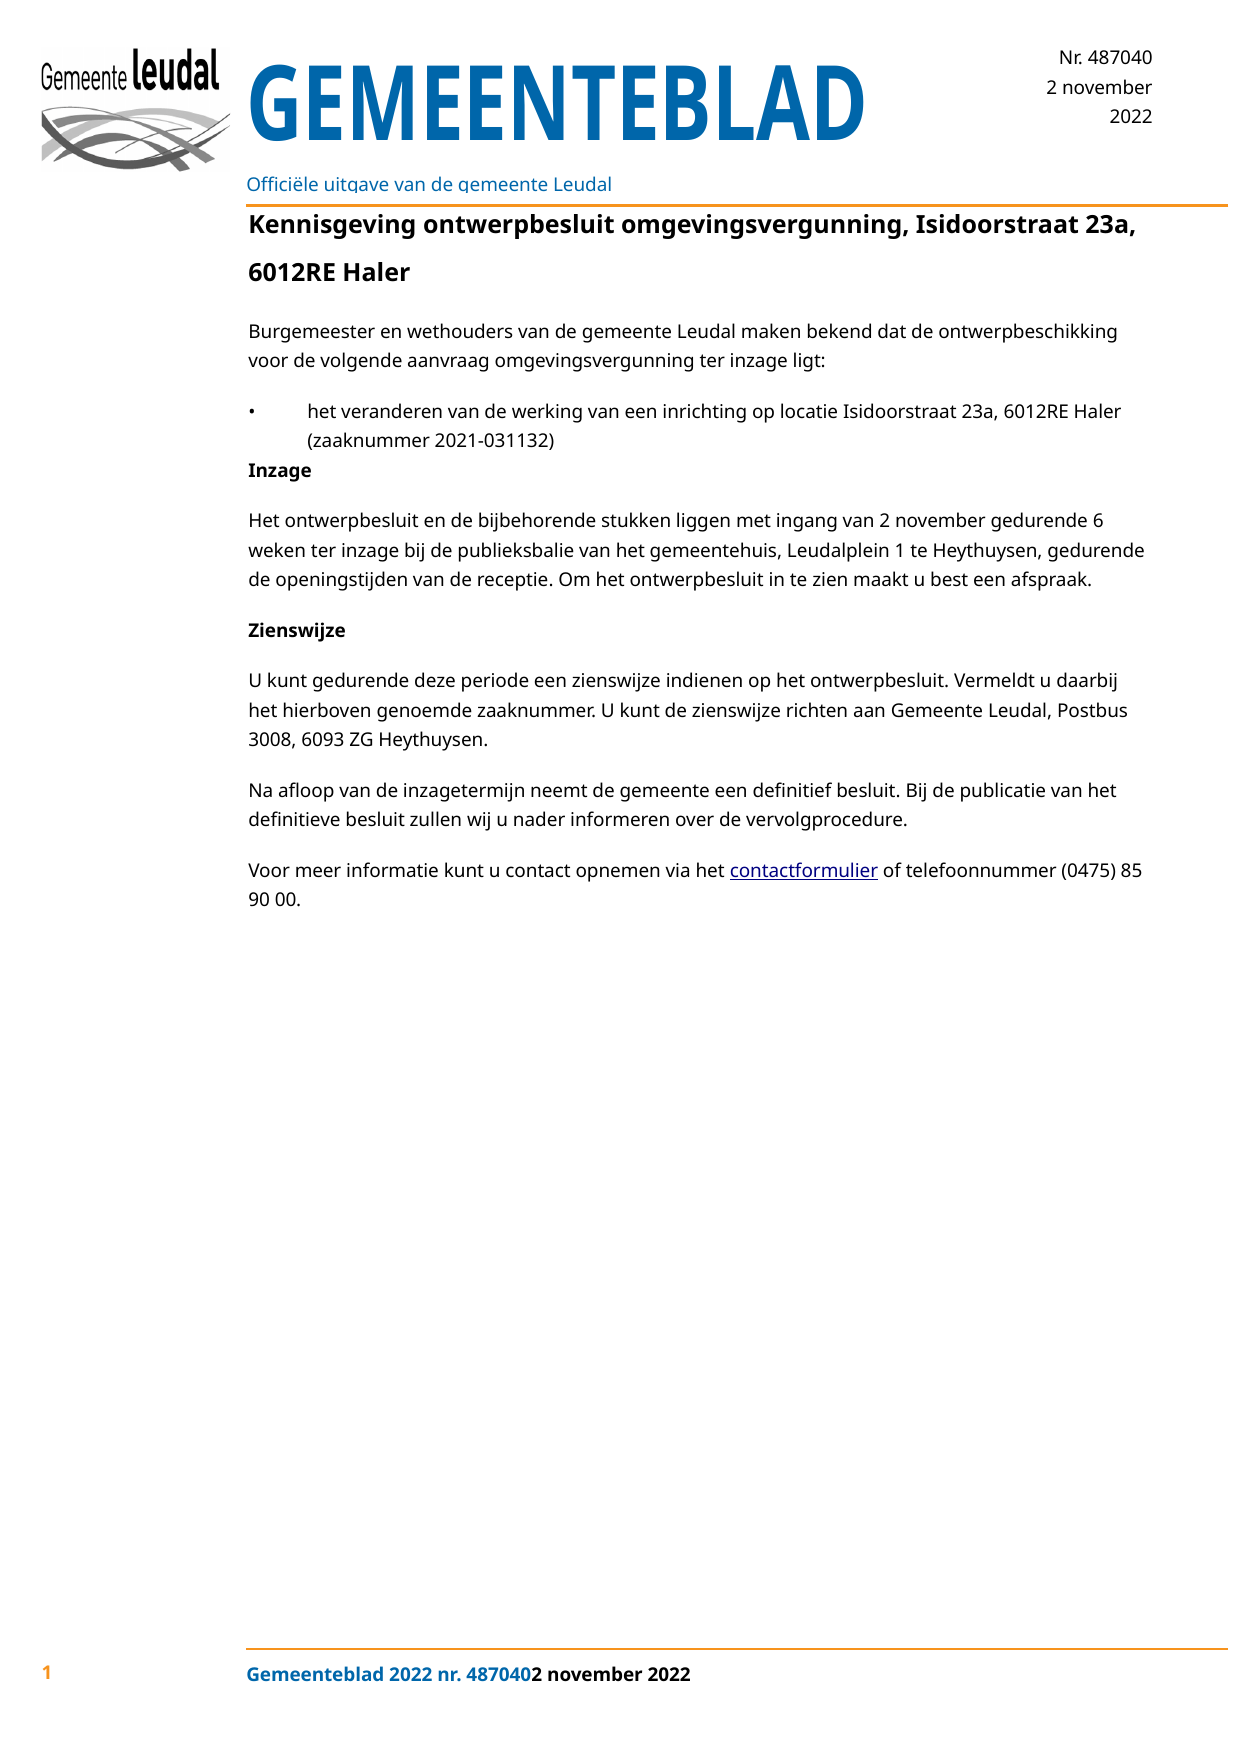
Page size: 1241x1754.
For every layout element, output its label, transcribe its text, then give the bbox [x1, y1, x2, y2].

text Voor meer informatie kunt u contact opnemen via het contactformulier of telefoonnummer (0475) 85 90 00. [248, 857, 1152, 912]
text Burgemeester en wethouders van de gemeente Leudal maken bekend dat de ontwerpbeschikking voor de volgende aanvraag omgevingsvergunning ter inzage ligt: [248, 318, 1152, 373]
list het veranderen van de werking van een inrichting op locatie Isidoorstraat 23a, 6012RE Haler (zaaknummer 2021-031132) [248, 398, 1152, 453]
text Na afloop van de inzagetermijn neemt de gemeente een definitief besluit. Bij de publicatie van het definitieve besluit zullen wij u nader informeren over de vervolgprocedure. [248, 777, 1152, 832]
text Het ontwerpbesluit en de bijbehorende stukken liggen met ingang van 2 november gedurende 6 weken ter inzage bij de publieksbalie van het gemeentehuis, Leudalplein 1 te Heythuysen, gedurende de openingstijden van de receptie. Om het ontwerpbesluit in te zien maakt u best een afspraak. [248, 507, 1152, 592]
text U kunt gedurende deze periode een zienswijze indienen op het ontwerpbesluit. Vermeldt u daarbij het hierboven genoemde zaaknummer. U kunt de zienswijze richten aan Gemeente Leudal, Postbus 3008, 6093 ZG Heythuysen. [248, 667, 1152, 752]
text Kennisgeving ontwerpbesluit omgevingsvergunning, Isidoorstraat 23a, 6012RE Haler [248, 207, 1152, 288]
text Inzage [248, 457, 1152, 483]
picture [41, 47, 231, 172]
text Zienswijze [248, 617, 1152, 643]
